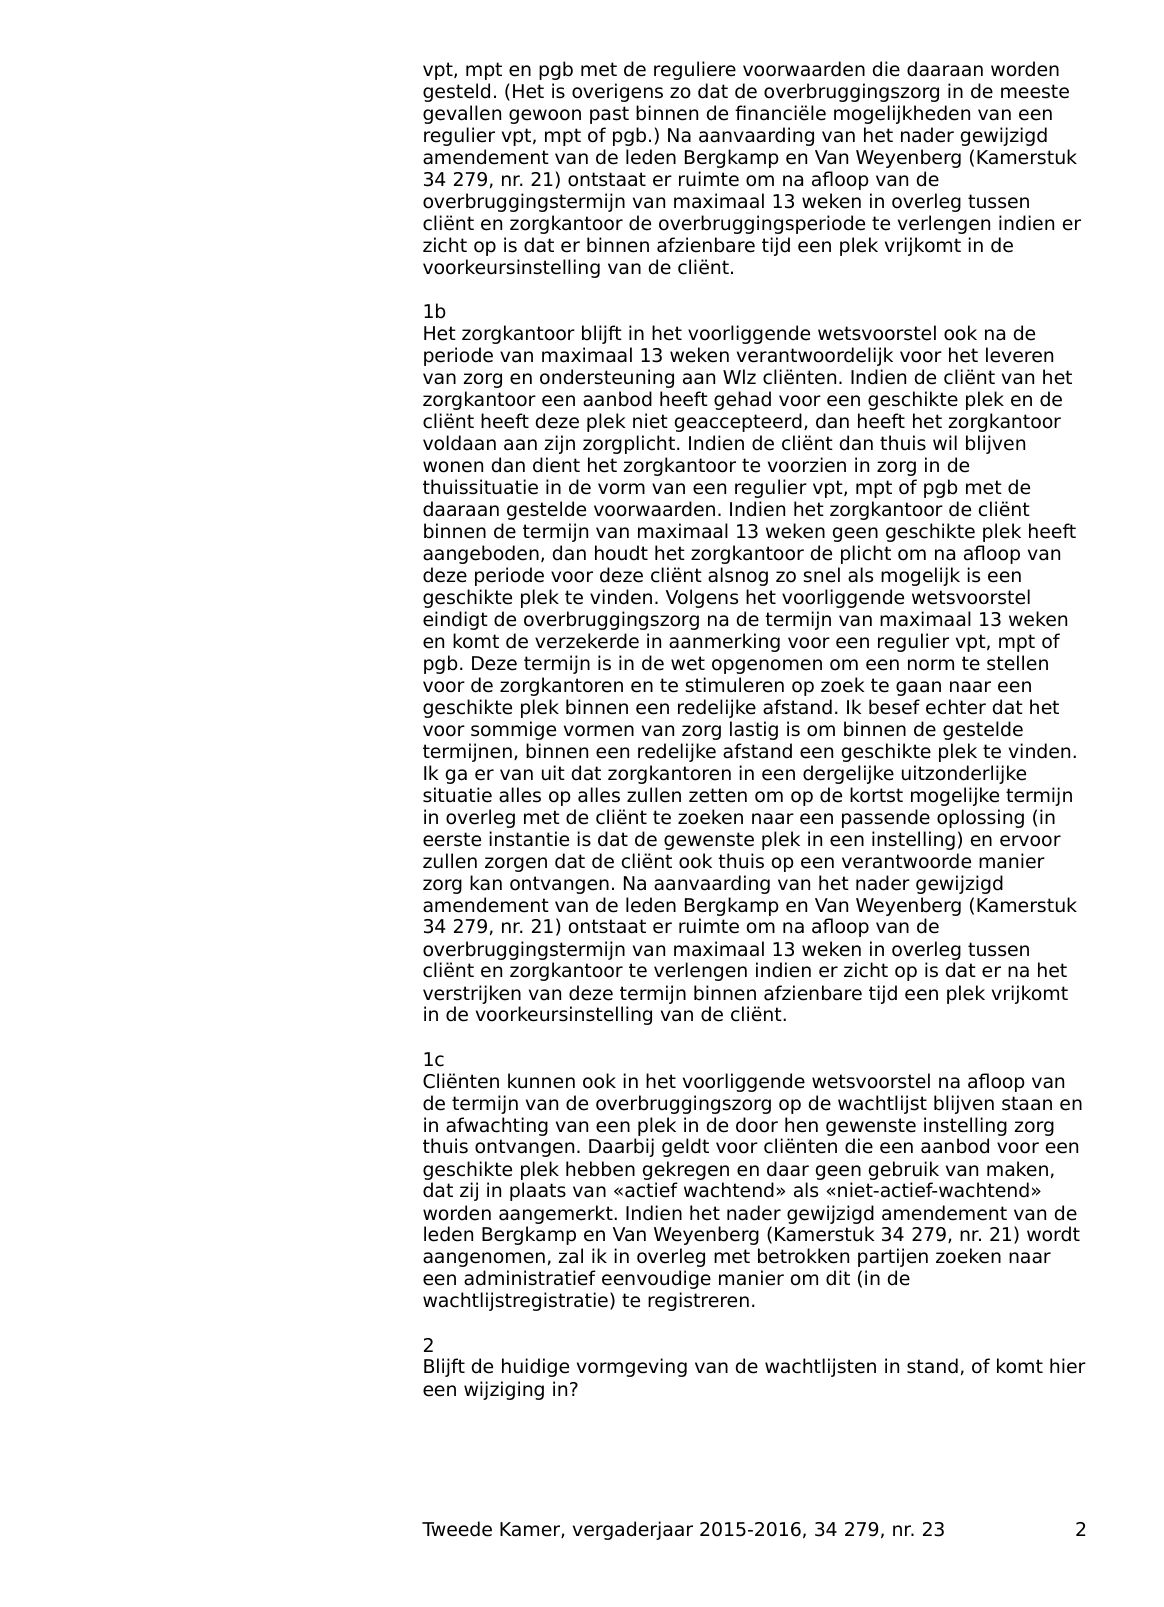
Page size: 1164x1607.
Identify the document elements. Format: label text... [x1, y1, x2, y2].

text 1b [422, 301, 1087, 323]
text 1c [422, 1048, 1087, 1071]
text vpt, mpt en pgb met de reguliere voorwaarden die daaraan worden gesteld. (Het is overigens zo dat de overbruggingszorg in de meeste gevallen gewoon past binnen de financiële mogelijkheden van een regulier vpt, mpt of pgb.) Na aanvaarding van het nader gewijzigd amendement van de leden Bergkamp en Van Weyenberg (Kamerstuk 34 279, nr. 21) ontstaat er ruimte om na afloop van de overbruggingstermijn van maximaal 13 weken in overleg tussen cliënt en zorgkantoor de overbruggingsperiode te verlengen indien er zicht op is dat er binnen afzienbare tijd een plek vrijkomt in de voorkeursinstelling van de cliënt. [422, 59, 1087, 279]
text Het zorgkantoor blijft in het voorliggende wetsvoorstel ook na de periode van maximaal 13 weken verantwoordelijk voor het leveren van zorg en ondersteuning aan Wlz cliënten. Indien de cliënt van het zorgkantoor een aanbod heeft gehad voor een geschikte plek en de cliënt heeft deze plek niet geaccepteerd, dan heeft het zorgkantoor voldaan aan zijn zorgplicht. Indien de cliënt dan thuis wil blijven wonen dan dient het zorgkantoor te voorzien in zorg in de thuissituatie in de vorm van een regulier vpt, mpt of pgb met de daaraan gestelde voorwaarden. Indien het zorgkantoor de cliënt binnen de termijn van maximaal 13 weken geen geschikte plek heeft aangeboden, dan houdt het zorgkantoor de plicht om na afloop van deze periode voor deze cliënt alsnog zo snel als mogelijk is een geschikte plek te vinden. Volgens het voorliggende wetsvoorstel eindigt de overbruggingszorg na de termijn van maximaal 13 weken en komt de verzekerde in aanmerking voor een regulier vpt, mpt of pgb. Deze termijn is in de wet opgenomen om een norm te stellen voor de zorgkantoren en te stimuleren op zoek te gaan naar een geschikte plek binnen een redelijke afstand. Ik besef echter dat het voor sommige vormen van zorg lastig is om binnen de gestelde termijnen, binnen een redelijke afstand een geschikte plek te vinden. Ik ga er van uit dat zorgkantoren in een dergelijke uitzonderlijke situatie alles op alles zullen zetten om op de kortst mogelijke termijn in overleg met de cliënt te zoeken naar een passende oplossing (in eerste instantie is dat de gewenste plek in een instelling) en ervoor zullen zorgen dat de cliënt ook thuis op een verantwoorde manier zorg kan ontvangen. Na aanvaarding van het nader gewijzigd amendement van de leden Bergkamp en Van Weyenberg (Kamerstuk 34 279, nr. 21) ontstaat er ruimte om na afloop van de overbruggingstermijn van maximaal 13 weken in overleg tussen cliënt en zorgkantoor te verlengen indien er zicht op is dat er na het verstrijken van deze termijn binnen afzienbare tijd een plek vrijkomt in de voorkeursinstelling van de cliënt. [422, 323, 1087, 1026]
text Blijft de huidige vormgeving van de wachtlijsten in stand, of komt hier een wijziging in? [422, 1356, 1087, 1400]
text Cliënten kunnen ook in het voorliggende wetsvoorstel na afloop van de termijn van de overbruggingszorg op de wachtlijst blijven staan en in afwachting van een plek in de door hen gewenste instelling zorg thuis ontvangen. Daarbij geldt voor cliënten die een aanbod voor een geschikte plek hebben gekregen en daar geen gebruik van maken, dat zij in plaats van «actief wachtend» als «niet-actief-wachtend» worden aangemerkt. Indien het nader gewijzigd amendement van de leden Bergkamp en Van Weyenberg (Kamerstuk 34 279, nr. 21) wordt aangenomen, zal ik in overleg met betrokken partijen zoeken naar een administratief eenvoudige manier om dit (in de wachtlijstregistratie) te registreren. [422, 1071, 1087, 1312]
text 2 [422, 1334, 1087, 1356]
